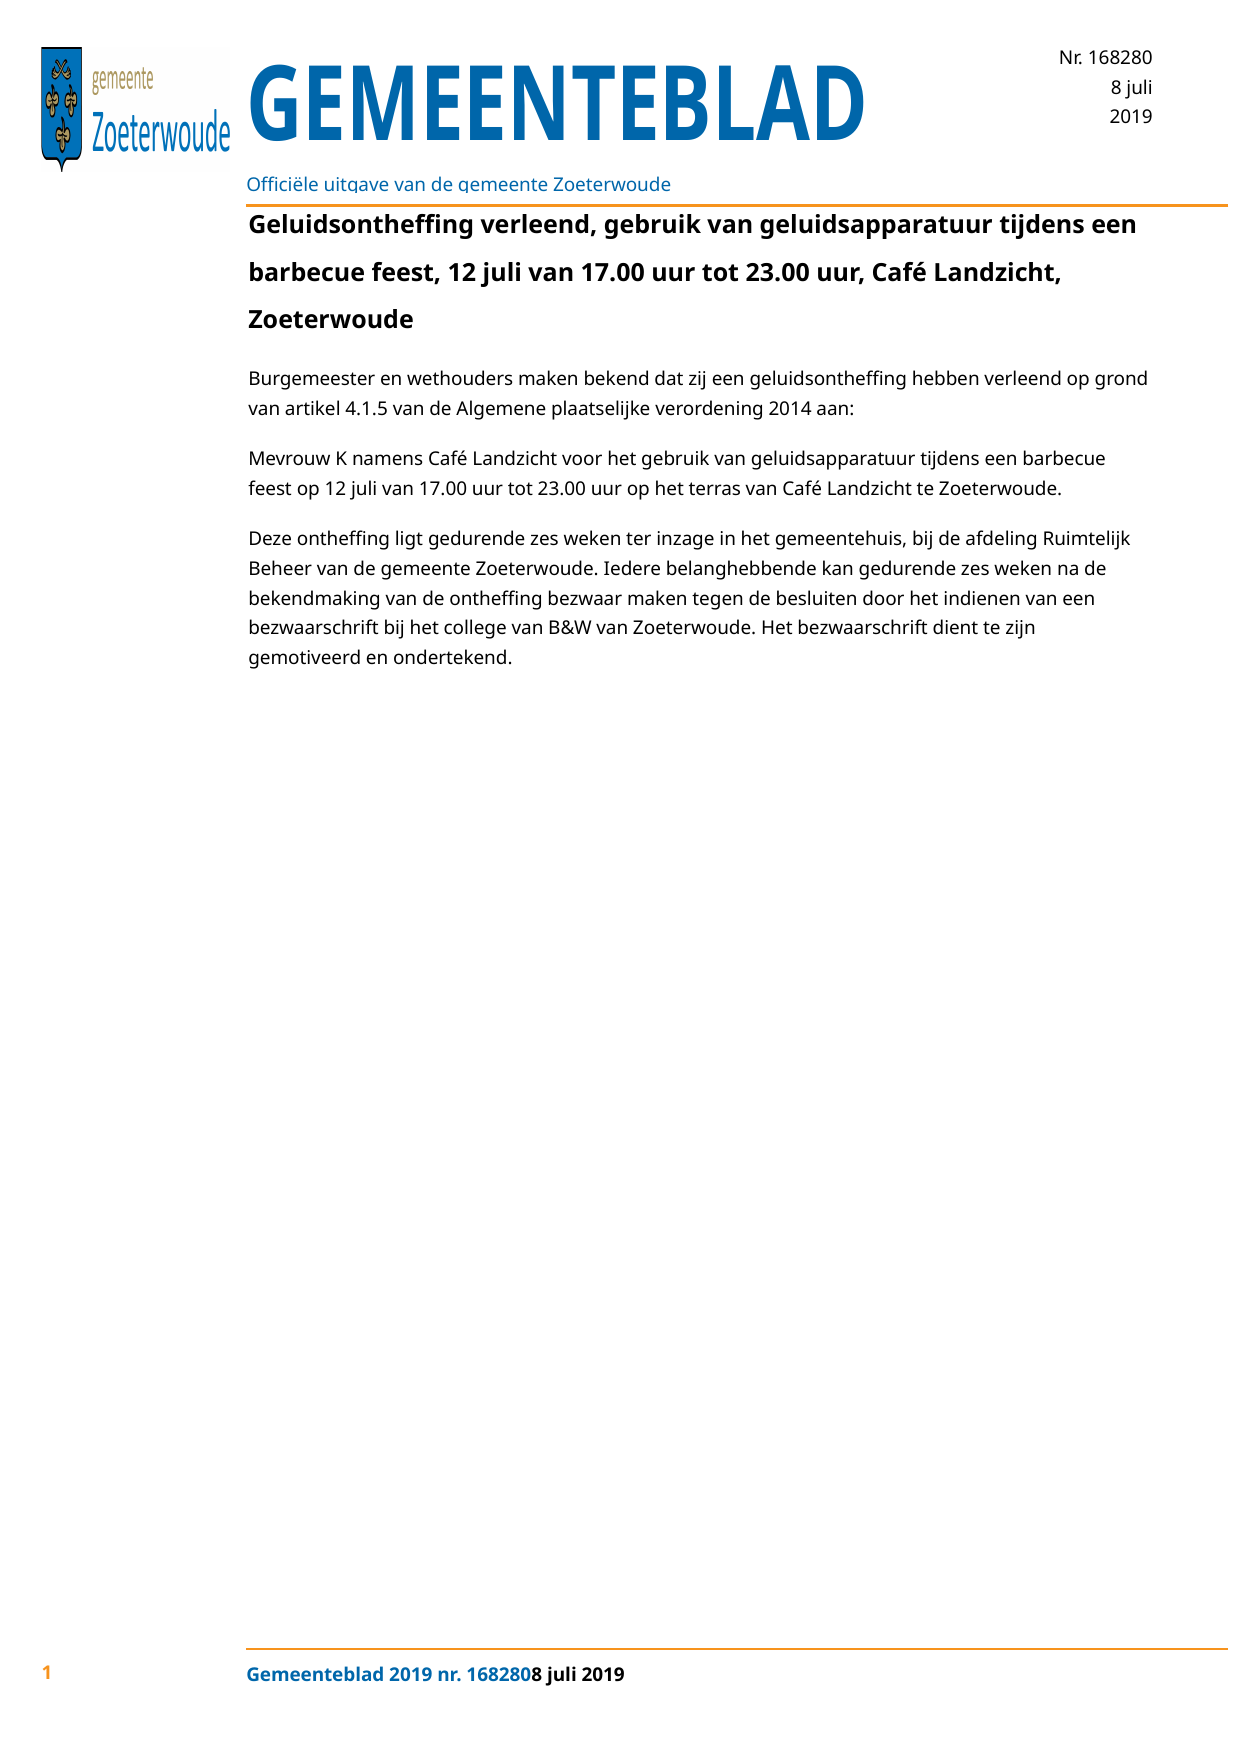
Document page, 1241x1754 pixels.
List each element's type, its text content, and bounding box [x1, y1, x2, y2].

text Deze ontheffing ligt gedurende zes weken ter inzage in het gemeentehuis, bij de afdeling Ruimtelijk Beheer van de gemeente Zoeterwoude. Iedere belanghebbende kan gedurende zes weken na de bekendmaking van de ontheffing bezwaar maken tegen de besluiten door het indienen van een bezwaarschrift bij het college van B&W van Zoeterwoude. Het bezwaarschrift dient te zijn gemotiveerd en ondertekend. [248, 526, 1152, 669]
text Burgemeester en wethouders maken bekend dat zij een geluidsontheffing hebben verleend op grond van artikel 4.1.5 van de Algemene plaatselijke verordening 2014 aan: [248, 366, 1152, 421]
picture [41, 47, 231, 172]
text Geluidsontheffing verleend, gebruik van geluidsapparatuur tijdens een barbecue feest, 12 juli van 17.00 uur tot 23.00 uur, Café Landzicht, Zoeterwoude [248, 207, 1152, 336]
text Mevrouw K namens Café Landzicht voor het gebruik van geluidsapparatuur tijdens een barbecue feest op 12 juli van 17.00 uur tot 23.00 uur op het terras van Café Landzicht te Zoeterwoude. [248, 446, 1152, 501]
